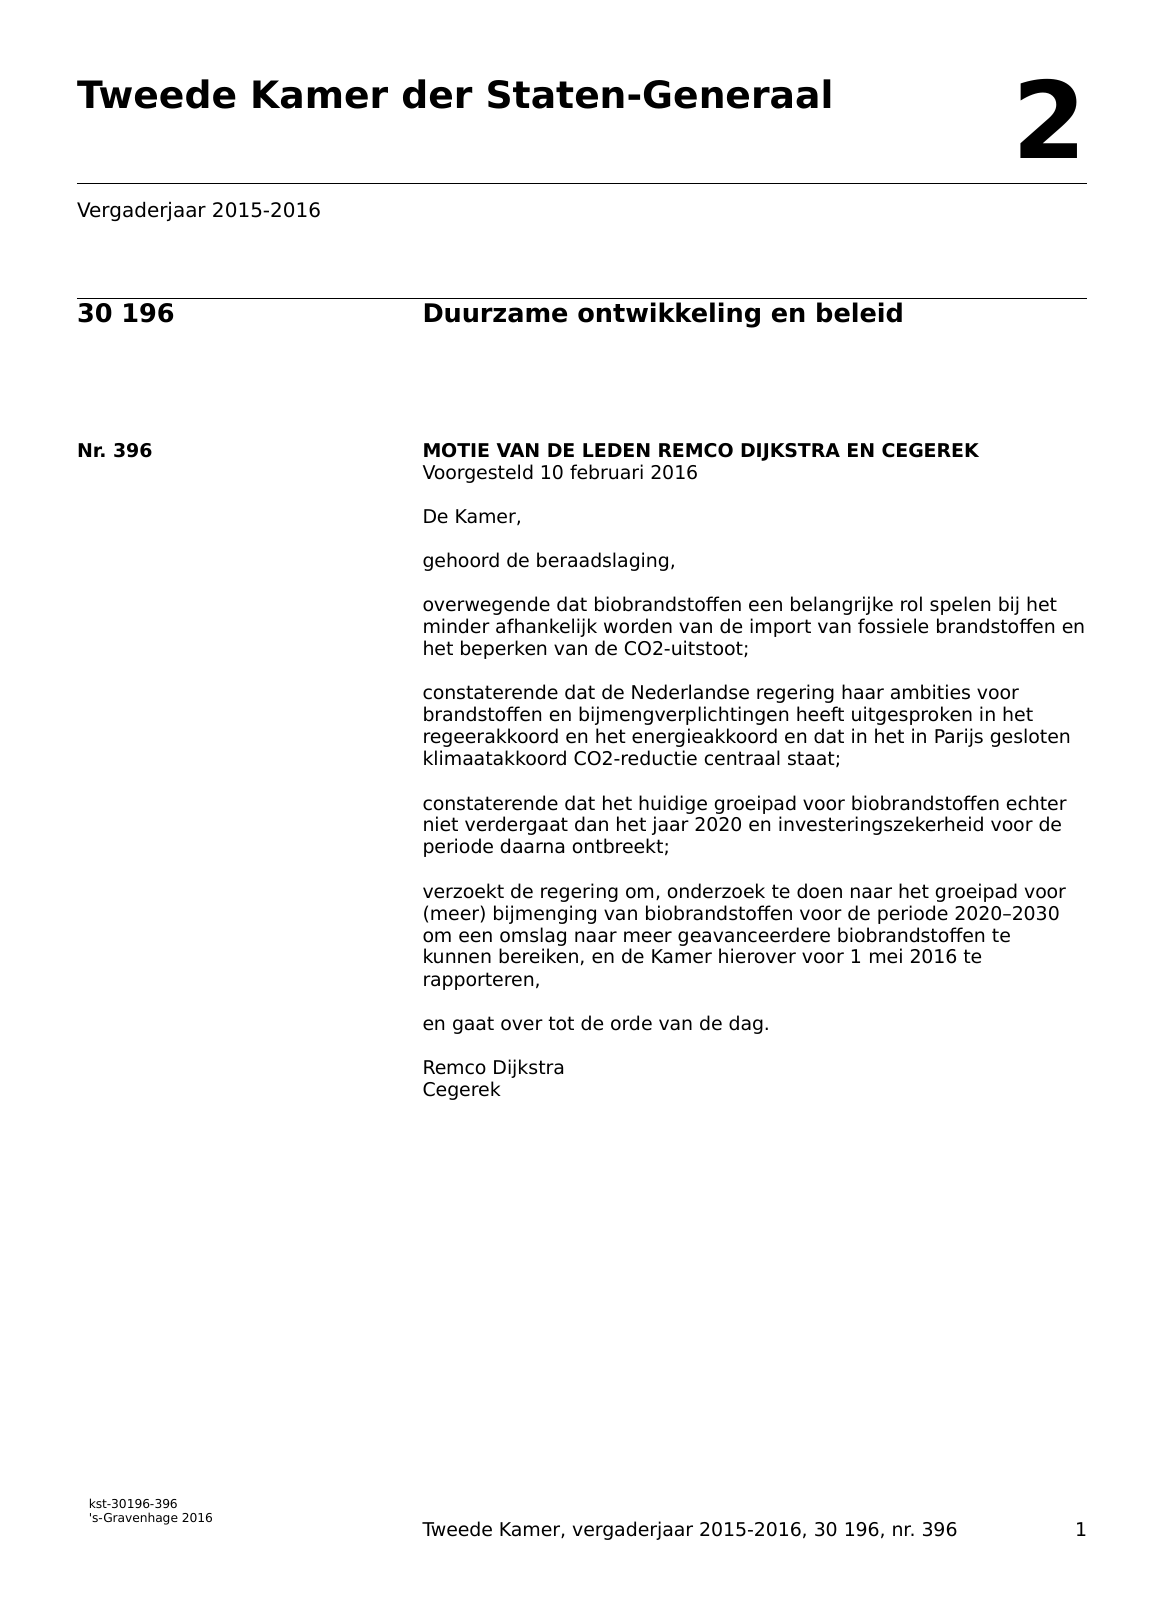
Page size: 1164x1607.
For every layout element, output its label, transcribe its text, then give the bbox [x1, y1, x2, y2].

text constaterende dat de Nederlandse regering haar ambities voor brandstoffen en bijmengverplichtingen heeft uitgesproken in het regeerakkoord en het energieakkoord en dat in het in Parijs gesloten klimaatakkoord CO2-reductie centraal staat; [422, 682, 1087, 770]
table_header 2 [886, 59, 1087, 183]
text verzoekt de regering om, onderzoek te doen naar het groeipad voor (meer) bijmenging van biobrandstoffen voor de periode 2020–2030 om een omslag naar meer geavanceerdere biobrandstoffen te kunnen bereiken, en de Kamer hierover voor 1 mei 2016 te rapporteren, [422, 881, 1087, 990]
text kst-30196-396 [88, 1497, 323, 1511]
text Remco Dijkstra [422, 1057, 1087, 1079]
text Voorgesteld 10 februari 2016 [422, 462, 1087, 484]
text overwegende dat biobrandstoffen een belangrijke rol spelen bij het minder afhankelijk worden van de import van fossiele brandstoffen en het beperken van de CO2-uitstoot; [422, 594, 1087, 660]
text gehoord de beraadslaging, [422, 550, 1087, 572]
table_header Tweede Kamer der Staten-Generaal [77, 59, 886, 183]
text en gaat over tot de orde van de dag. [422, 1013, 1087, 1034]
subtitle 30 196 Duurzame ontwikkeling en beleid [77, 299, 1087, 329]
text constaterende dat het huidige groeipad voor biobrandstoffen echter niet verdergaat dan het jaar 2020 en investeringszekerheid voor de periode daarna ontbreekt; [422, 792, 1087, 858]
text 's-Gravenhage 2016 [88, 1511, 323, 1525]
table_cell Vergaderjaar 2015-2016 [77, 184, 1087, 298]
text Cegerek [422, 1079, 1087, 1101]
subtitle Nr. 396 MOTIE VAN DE LEDEN REMCO DIJKSTRA EN CEGEREK [77, 440, 1087, 462]
text De Kamer, [422, 506, 1087, 528]
